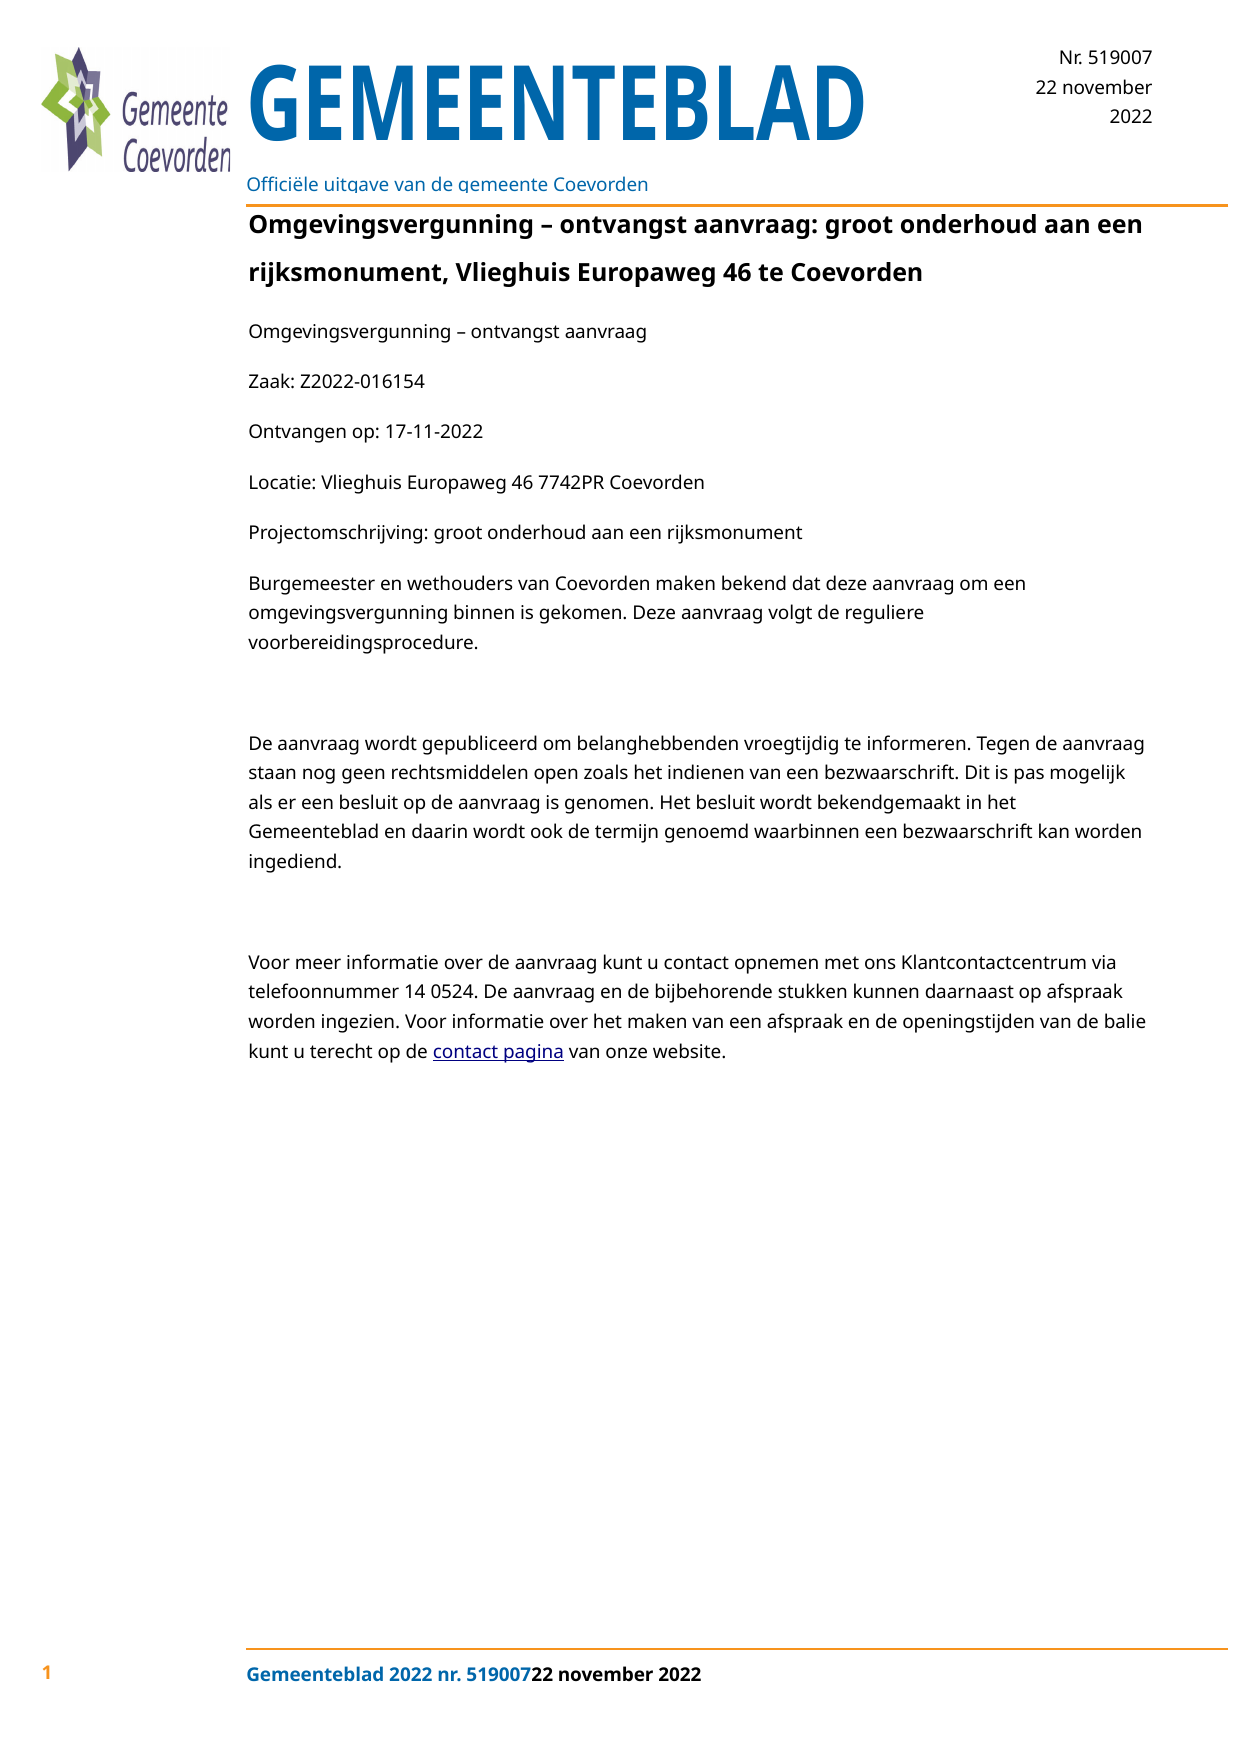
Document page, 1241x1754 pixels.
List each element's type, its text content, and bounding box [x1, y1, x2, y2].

text Omgevingsvergunning – ontvangst aanvraag: groot onderhoud aan een rijksmonument, Vlieghuis Europaweg 46 te Coevorden [248, 207, 1152, 288]
picture [41, 47, 231, 172]
text Locatie: Vlieghuis Europaweg 46 7742PR Coevorden [248, 469, 1152, 495]
text Zaak: Z2022-016154 [248, 368, 1152, 394]
text Ontvangen op: 17-11-2022 [248, 419, 1152, 444]
text Projectomschrijving: groot onderhoud aan een rijksmonument [248, 519, 1152, 545]
text De aanvraag wordt gepubliceerd om belanghebbenden vroegtijdig te informeren. Tegen de aanvraag staan nog geen rechtsmiddelen open zoals het indienen van een bezwaarschrift. Dit is pas mogelijk als er een besluit op de aanvraag is genomen. Het besluit wordt bekendgemaakt in het Gemeenteblad en daarin wordt ook de termijn genoemd waarbinnen een bezwaarschrift kan worden ingediend. [248, 730, 1152, 874]
text Burgemeester en wethouders van Coevorden maken bekend dat deze aanvraag om een omgevingsvergunning binnen is gekomen. Deze aanvraag volgt de reguliere voorbereidingsprocedure. [248, 570, 1152, 655]
text Omgevingsvergunning – ontvangst aanvraag [248, 318, 1152, 344]
text Voor meer informatie over de aanvraag kunt u contact opnemen met ons Klantcontactcentrum via telefoonnummer 14 0524. De aanvraag en de bijbehorende stukken kunnen daarnaast op afspraak worden ingezien. Voor informatie over het maken van een afspraak en de openingstijden van de balie kunt u terecht op de contact pagina van onze website. [248, 949, 1152, 1064]
